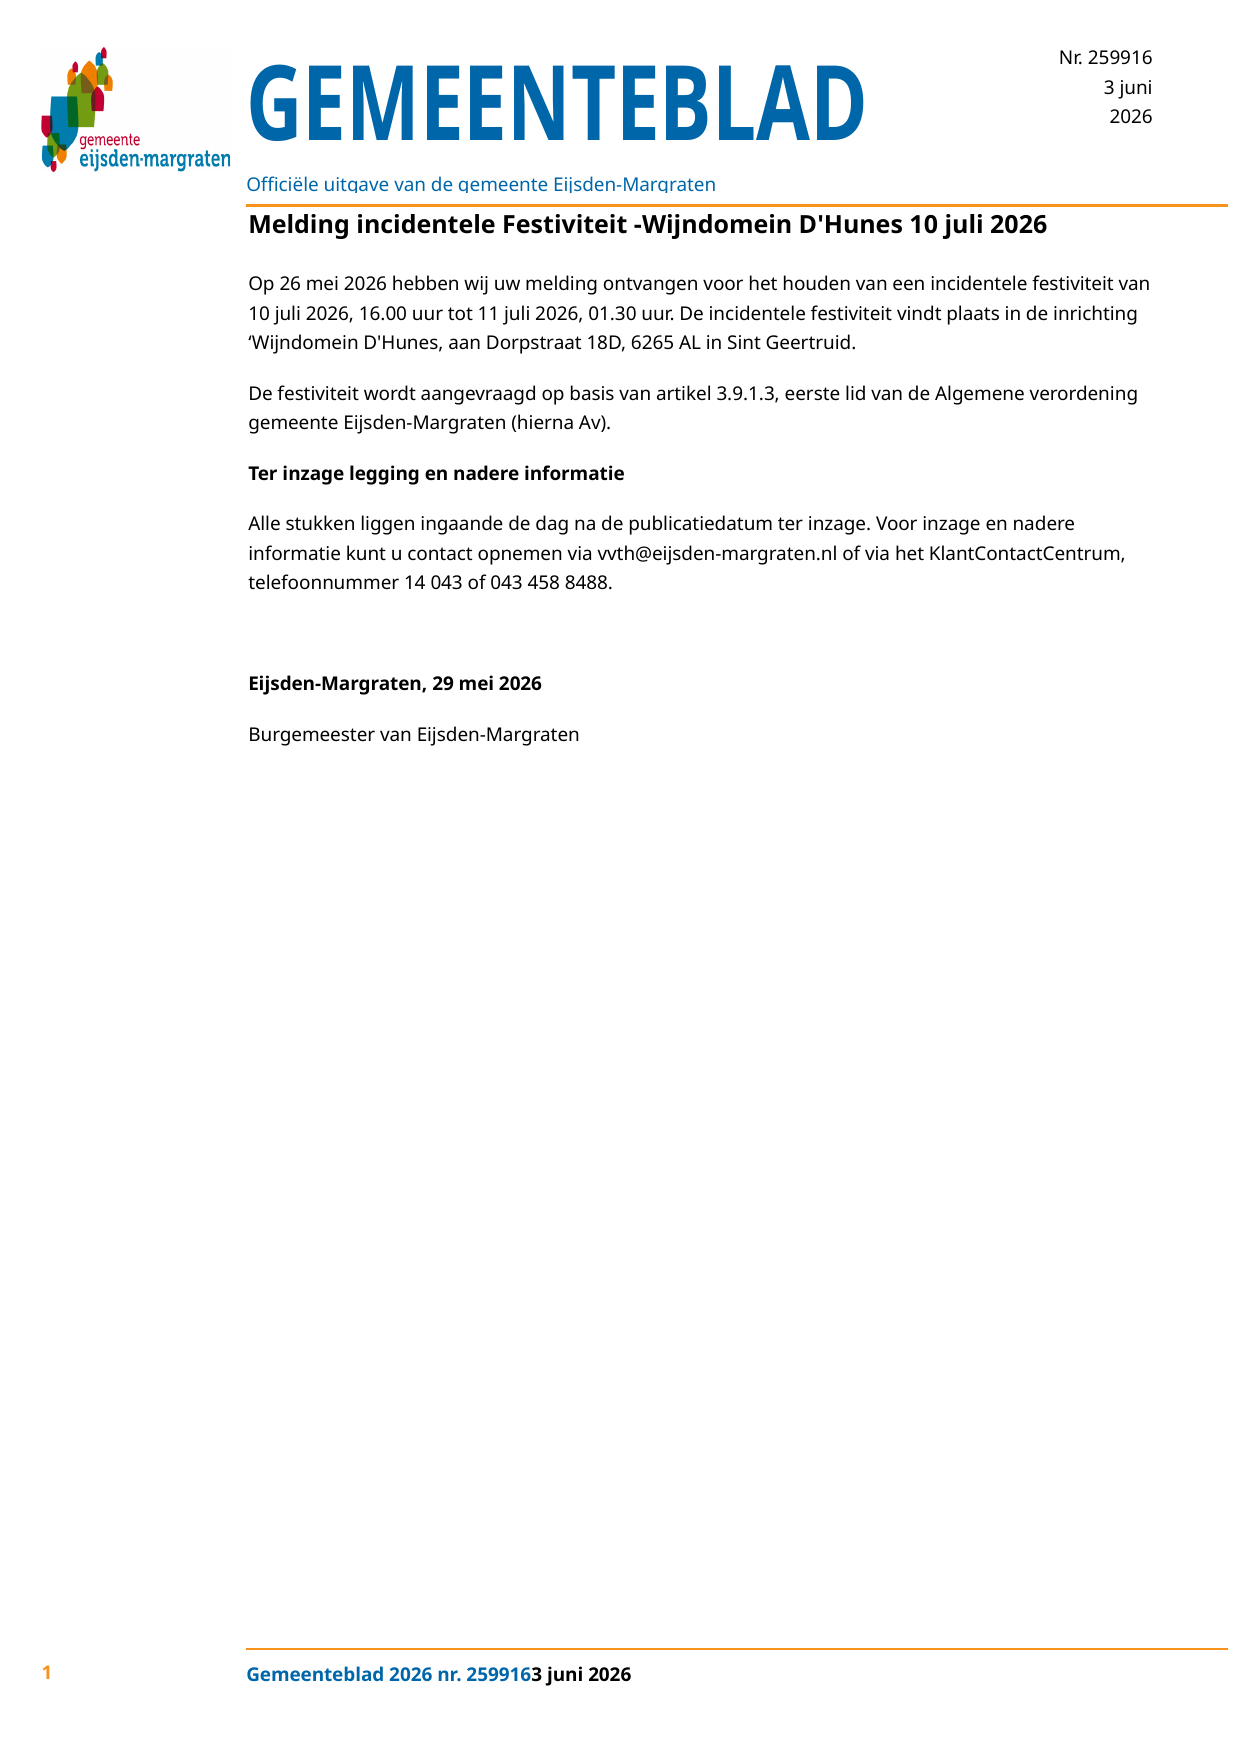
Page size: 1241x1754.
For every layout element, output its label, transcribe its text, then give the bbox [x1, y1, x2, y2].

text Burgemeester van Eijsden-Margraten [248, 721, 1152, 746]
text Melding incidentele Festiviteit -Wijndomein D'Hunes 10 juli 2026 [248, 207, 1152, 241]
text Ter inzage legging en nadere informatie [248, 460, 1152, 486]
text Alle stukken liggen ingaande de dag na de publicatiedatum ter inzage. Voor inzage en nadere informatie kunt u contact opnemen via vvth@eijsden-margraten.nl of via het KlantContactCentrum, telefoonnummer 14 043 of 043 458 8488. [248, 510, 1152, 595]
picture [41, 47, 231, 172]
text De festiviteit wordt aangevraagd op basis van artikel 3.9.1.3, eerste lid van de Algemene verordening gemeente Eijsden-Margraten (hierna Av). [248, 380, 1152, 435]
text Op 26 mei 2026 hebben wij uw melding ontvangen voor het houden van een incidentele festiviteit van 10 juli 2026, 16.00 uur tot 11 juli 2026, 01.30 uur. De incidentele festiviteit vindt plaats in de inrichting ‘Wijndomein D'Hunes, aan Dorpstraat 18D, 6265 AL in Sint Geertruid. [248, 270, 1152, 355]
text Eijsden-Margraten, 29 mei 2026 [248, 670, 1152, 696]
